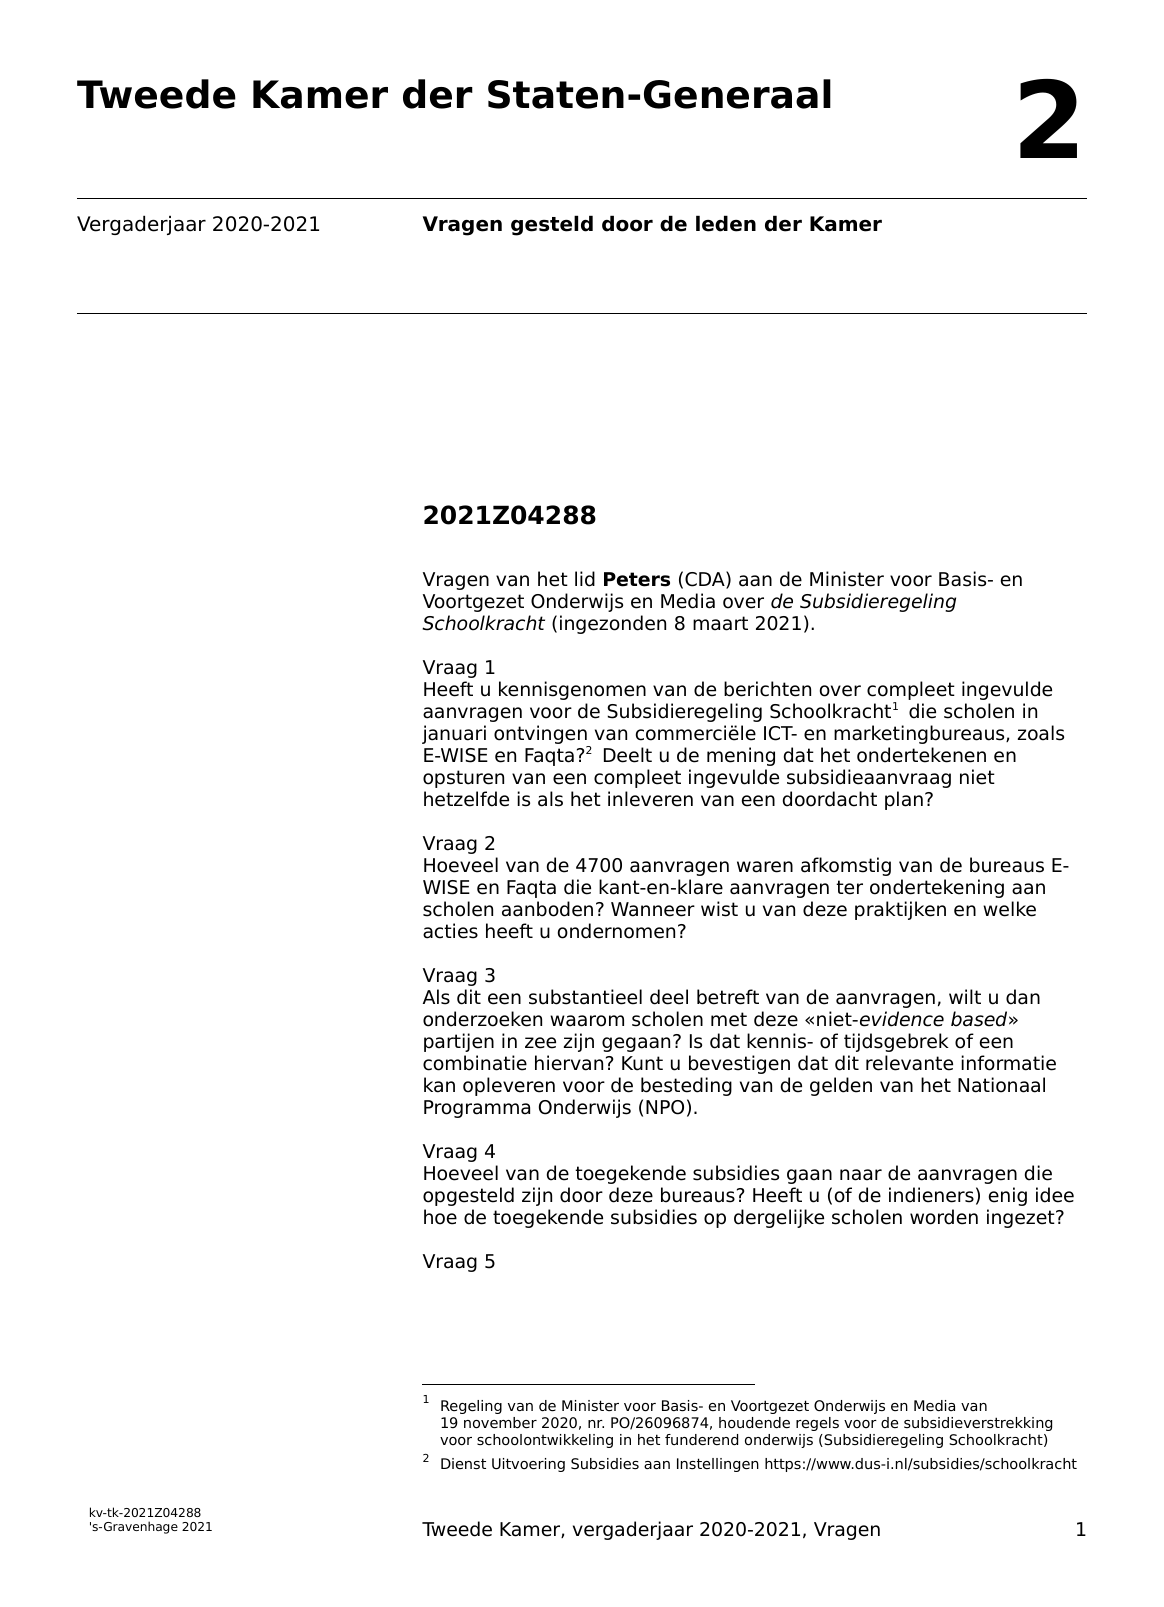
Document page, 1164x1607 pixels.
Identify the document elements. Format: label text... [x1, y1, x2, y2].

table_cell Vergaderjaar 2020-2021 [77, 199, 422, 313]
text Vraag 5 [422, 1251, 1087, 1273]
text Vraag 4 [422, 1141, 1087, 1163]
text 2021Z04288 [422, 501, 1087, 531]
text 's-Gravenhage 2021 [88, 1520, 323, 1534]
table_cell Vragen gesteld door de leden der Kamer [422, 199, 1087, 313]
table_header 2 [886, 59, 1087, 198]
text Regeling van de Minister voor Basis- en Voortgezet Onderwijs en Media van 19 november 2020, nr. PO/26096874, houdende regels voor de subsidieverstrekking voor schoolontwikkeling in het funderend onderwijs (Subsidieregeling Schoolkracht) [422, 1393, 1087, 1449]
text kv-tk-2021Z04288 [88, 1506, 323, 1520]
text Vragen van het lid Peters (CDA) aan de Minister voor Basis- en Voortgezet Onderwijs en Media over de Subsidieregeling Schoolkracht (ingezonden 8 maart 2021). [422, 569, 1087, 635]
table_header Tweede Kamer der Staten-Generaal [77, 59, 886, 198]
text Vraag 1 [422, 657, 1087, 679]
text Hoeveel van de 4700 aanvragen waren afkomstig van de bureaus E-WISE en Faqta die kant-en-klare aanvragen ter ondertekening aan scholen aanboden? Wanneer wist u van deze praktijken en welke acties heeft u ondernomen? [422, 855, 1087, 943]
text Vraag 2 [422, 833, 1087, 855]
text Hoeveel van de toegekende subsidies gaan naar de aanvragen die opgesteld zijn door deze bureaus? Heeft u (of de indieners) enig idee hoe de toegekende subsidies op dergelijke scholen worden ingezet? [422, 1163, 1087, 1229]
text Dienst Uitvoering Subsidies aan Instellingen https://www.dus-i.nl/subsidies/schoolkracht [422, 1452, 1087, 1474]
text Vraag 3 [422, 965, 1087, 987]
text Heeft u kennisgenomen van de berichten over compleet ingevulde aanvragen voor de Subsidieregeling Schoolkracht die scholen in januari ontvingen van commerciële ICT- en marketingbureaus, zoals E-WISE en Faqta? Deelt u de mening dat het ondertekenen en opsturen van een compleet ingevulde subsidieaanvraag niet hetzelfde is als het inleveren van een doordacht plan? [422, 679, 1087, 811]
text Als dit een substantieel deel betreft van de aanvragen, wilt u dan onderzoeken waarom scholen met deze «niet-evidence based» partijen in zee zijn gegaan? Is dat kennis- of tijdsgebrek of een combinatie hiervan? Kunt u bevestigen dat dit relevante informatie kan opleveren voor de besteding van de gelden van het Nationaal Programma Onderwijs (NPO). [422, 987, 1087, 1119]
